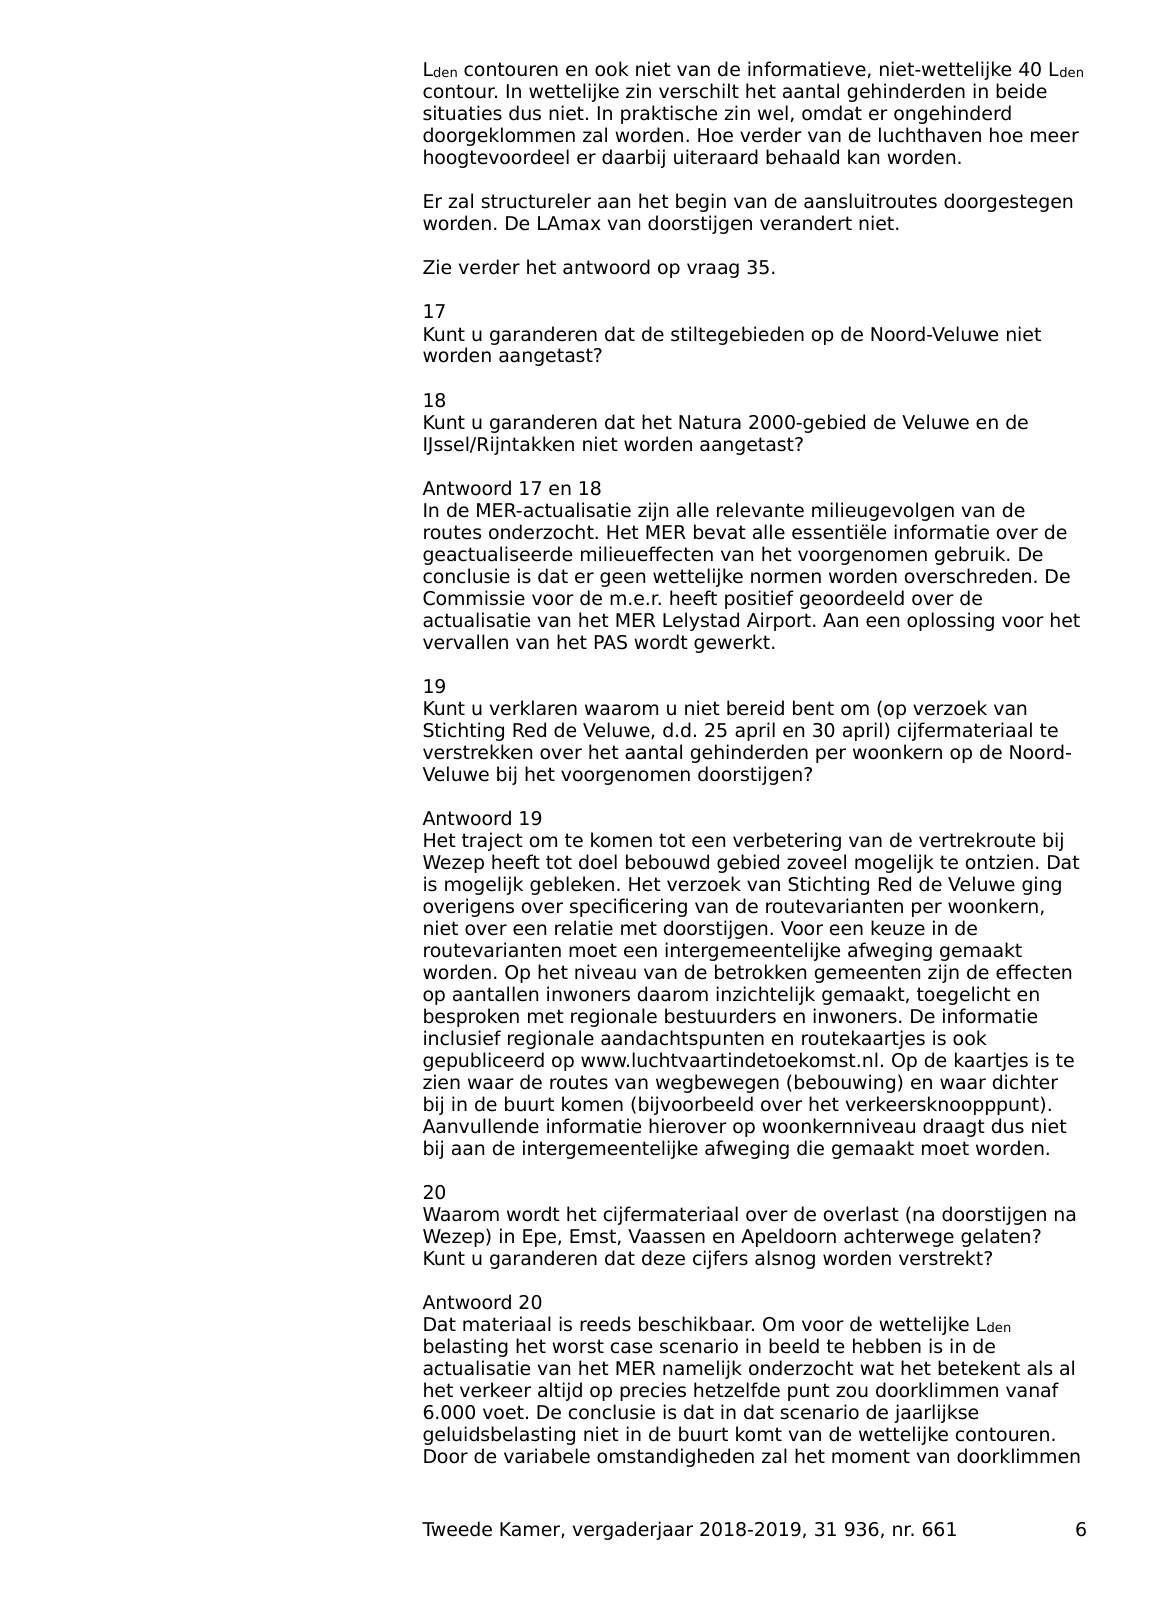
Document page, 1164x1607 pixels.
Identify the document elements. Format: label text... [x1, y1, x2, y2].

text 20 [422, 1182, 1087, 1204]
text Het traject om te komen tot een verbetering van de vertrekroute bij Wezep heeft tot doel bebouwd gebied zoveel mogelijk te ontzien. Dat is mogelijk gebleken. Het verzoek van Stichting Red de Veluwe ging overigens over specificering van de routevarianten per woonkern, niet over een relatie met doorstijgen. Voor een keuze in de routevarianten moet een intergemeentelijke afweging gemaakt worden. Op het niveau van de betrokken gemeenten zijn de effecten op aantallen inwoners daarom inzichtelijk gemaakt, toegelicht en besproken met regionale bestuurders en inwoners. De informatie inclusief regionale aandachtspunten en routekaartjes is ook gepubliceerd op www.luchtvaartindetoekomst.nl. Op de kaartjes is te zien waar de routes van wegbewegen (bebouwing) en waar dichter bij in de buurt komen (bijvoorbeeld over het verkeersknoopppunt). Aanvullende informatie hierover op woonkernniveau draagt dus niet bij aan de intergemeentelijke afweging die gemaakt moet worden. [422, 830, 1087, 1159]
text Kunt u garanderen dat het Natura 2000-gebied de Veluwe en de IJssel/Rijntakken niet worden aangetast? [422, 412, 1087, 456]
text Antwoord 19 [422, 808, 1087, 830]
text Antwoord 17 en 18 [422, 478, 1087, 500]
text 19 [422, 676, 1087, 698]
text 18 [422, 389, 1087, 412]
text Dat materiaal is reeds beschikbaar. Om voor de wettelijke Lden belasting het worst case scenario in beeld te hebben is in de actualisatie van het MER namelijk onderzocht wat het betekent als al het verkeer altijd op precies hetzelfde punt zou doorklimmen vanaf 6.000 voet. De conclusie is dat in dat scenario de jaarlijkse geluidsbelasting niet in de buurt komt van de wettelijke contouren. Door de variabele omstandigheden zal het moment van doorklimmen [422, 1314, 1087, 1468]
text In de MER-actualisatie zijn alle relevante milieugevolgen van de routes onderzocht. Het MER bevat alle essentiële informatie over de geactualiseerde milieueffecten van het voorgenomen gebruik. De conclusie is dat er geen wettelijke normen worden overschreden. De Commissie voor de m.e.r. heeft positief geoordeeld over de actualisatie van het MER Lelystad Airport. Aan een oplossing voor het vervallen van het PAS wordt gewerkt. [422, 500, 1087, 653]
text Antwoord 20 [422, 1292, 1087, 1314]
text 17 [422, 301, 1087, 323]
text Waarom wordt het cijfermateriaal over de overlast (na doorstijgen na Wezep) in Epe, Emst, Vaassen en Apeldoorn achterwege gelaten? Kunt u garanderen dat deze cijfers alsnog worden verstrekt? [422, 1204, 1087, 1269]
text Zie verder het antwoord op vraag 35. [422, 257, 1087, 279]
text Er zal structureler aan het begin van de aansluitroutes doorgestegen worden. De LAmax van doorstijgen verandert niet. [422, 191, 1087, 235]
text Kunt u garanderen dat de stiltegebieden op de Noord-Veluwe niet worden aangetast? [422, 323, 1087, 367]
text Lden contouren en ook niet van de informatieve, niet-wettelijke 40 Lden contour. In wettelijke zin verschilt het aantal gehinderden in beide situaties dus niet. In praktische zin wel, omdat er ongehinderd doorgeklommen zal worden. Hoe verder van de luchthaven hoe meer hoogtevoordeel er daarbij uiteraard behaald kan worden. [422, 59, 1087, 169]
text Kunt u verklaren waarom u niet bereid bent om (op verzoek van Stichting Red de Veluwe, d.d. 25 april en 30 april) cijfermateriaal te verstrekken over het aantal gehinderden per woonkern op de Noord-Veluwe bij het voorgenomen doorstijgen? [422, 698, 1087, 786]
